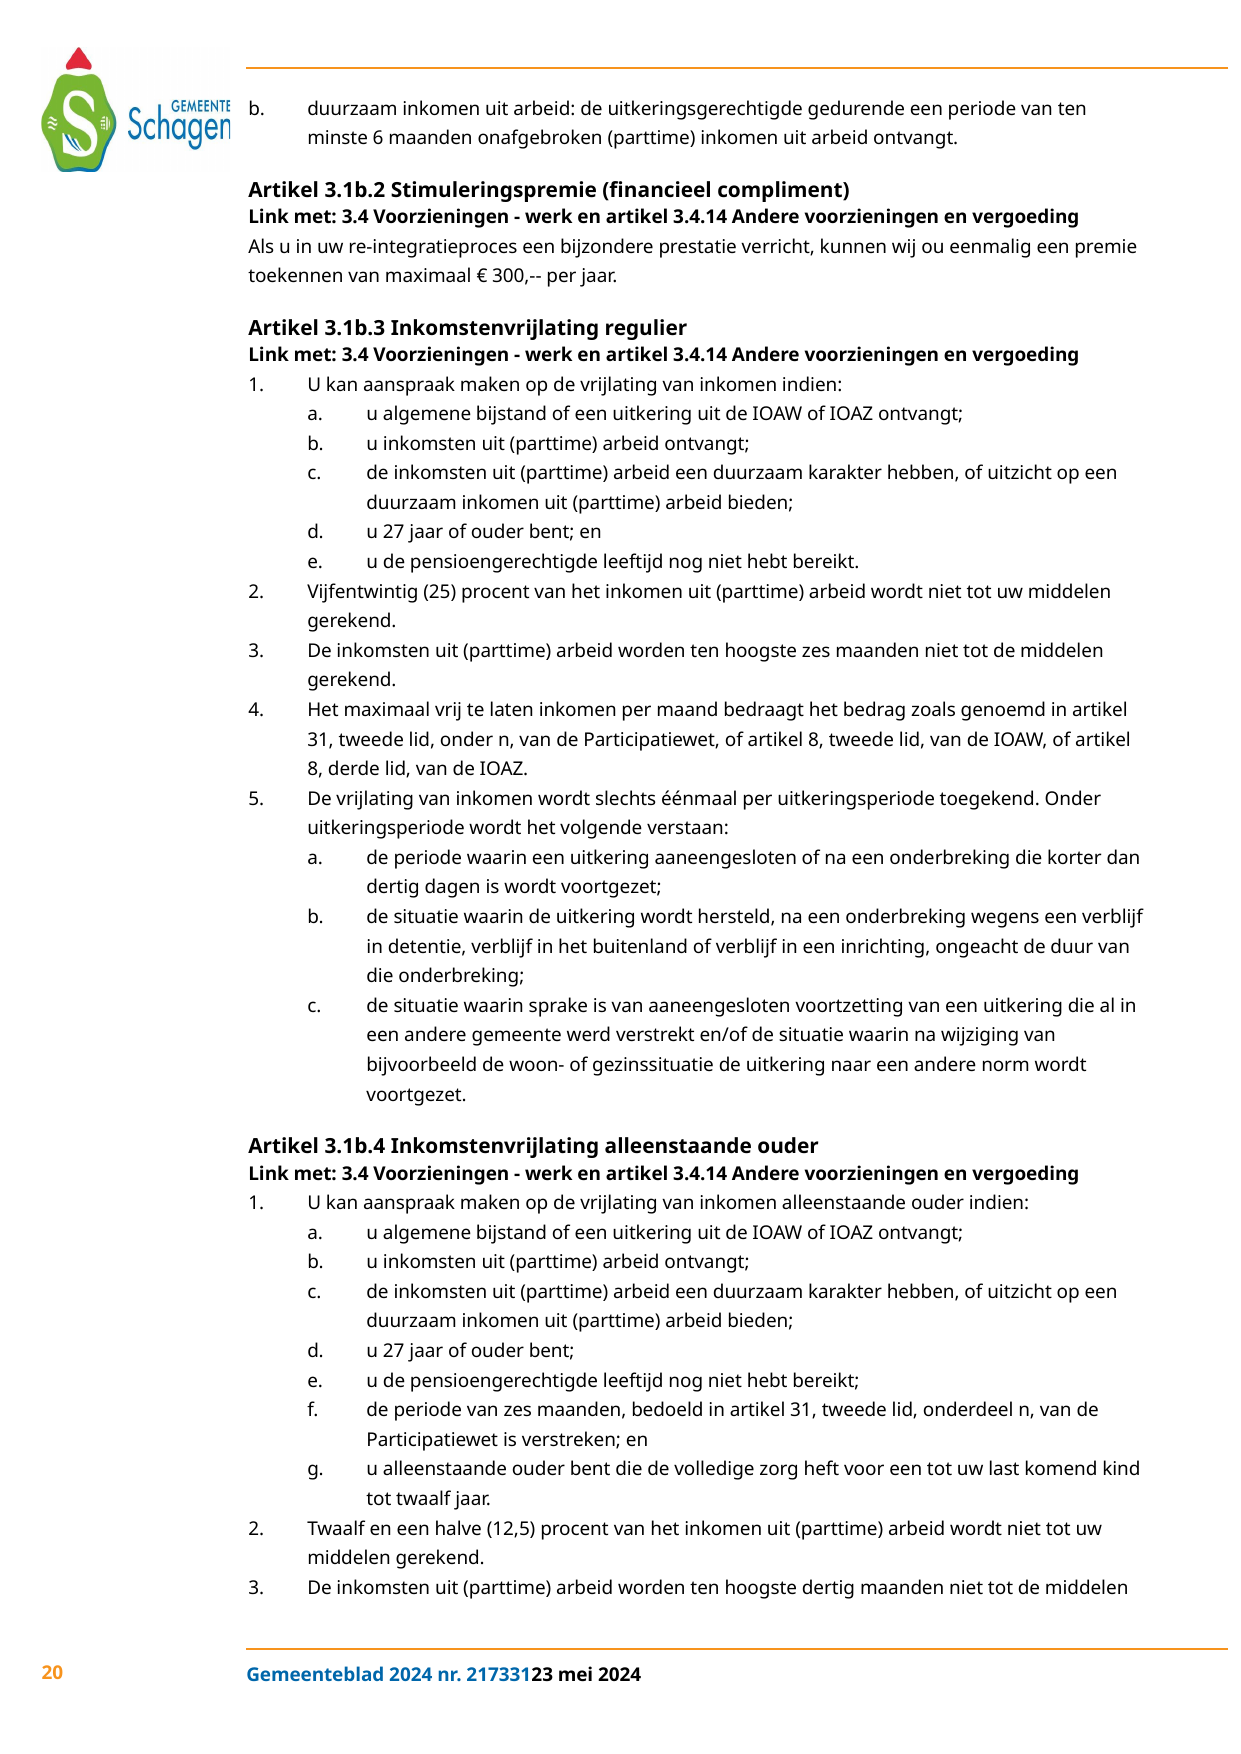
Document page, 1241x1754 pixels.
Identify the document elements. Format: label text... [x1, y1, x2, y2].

list u inkomsten uit (parttime) arbeid ontvangt; [307, 430, 1152, 456]
list u de pensioengerechtigde leeftijd nog niet hebt bereikt; [307, 1367, 1152, 1392]
text Artikel 3.1b.2 Stimuleringspremie (financieel compliment) [248, 175, 1152, 203]
list duurzaam inkomen uit arbeid: de uitkeringsgerechtigde gedurende een periode van ten minste 6 maanden onafgebroken (parttime) inkomen uit arbeid ontvangt. [248, 95, 1152, 150]
list Twaalf en een halve (12,5) procent van het inkomen uit (parttime) arbeid wordt niet tot uw middelen gerekend. [248, 1515, 1152, 1570]
list De inkomsten uit (parttime) arbeid worden ten hoogste dertig maanden niet tot de middelen [248, 1574, 1152, 1599]
list U kan aanspraak maken op de vrijlating van inkomen indien: [248, 371, 1152, 397]
list u alleenstaande ouder bent die de volledige zorg heft voor een tot uw last komend kind tot twaalf jaar. [307, 1456, 1152, 1511]
list de periode waarin een uitkering aaneengesloten of na een onderbreking die korter dan dertig dagen is wordt voortgezet; [307, 844, 1152, 899]
list De inkomsten uit (parttime) arbeid worden ten hoogste zes maanden niet tot de middelen gerekend. [248, 637, 1152, 692]
list u 27 jaar of ouder bent; en [307, 519, 1152, 544]
text Artikel 3.1b.4 Inkomstenvrijlating alleenstaande ouder [248, 1131, 1152, 1160]
text Link met: 3.4 Voorzieningen - werk en artikel 3.4.14 Andere voorzieningen en vergoeding [248, 341, 1152, 367]
list u algemene bijstand of een uitkering uit de IOAW of IOAZ ontvangt; [307, 1219, 1152, 1244]
list u inkomsten uit (parttime) arbeid ontvangt; [307, 1248, 1152, 1274]
list De vrijlating van inkomen wordt slechts éénmaal per uitkeringsperiode toegekend. Onder uitkeringsperiode wordt het volgende verstaan: [248, 785, 1152, 840]
text Artikel 3.1b.3 Inkomstenvrijlating regulier [248, 313, 1152, 341]
list de periode van zes maanden, bedoeld in artikel 31, tweede lid, onderdeel n, van de Participatiewet is verstreken; en [307, 1396, 1152, 1452]
list Vijfentwintig (25) procent van het inkomen uit (parttime) arbeid wordt niet tot uw middelen gerekend. [248, 578, 1152, 633]
list u algemene bijstand of een uitkering uit de IOAW of IOAZ ontvangt; [307, 400, 1152, 426]
list u de pensioengerechtigde leeftijd nog niet hebt bereikt. [307, 548, 1152, 574]
text Link met: 3.4 Voorzieningen - werk en artikel 3.4.14 Andere voorzieningen en vergoeding [248, 1160, 1152, 1185]
list u 27 jaar of ouder bent; [307, 1337, 1152, 1363]
list U kan aanspraak maken op de vrijlating van inkomen alleenstaande ouder indien: [248, 1189, 1152, 1215]
text Link met: 3.4 Voorzieningen - werk en artikel 3.4.14 Andere voorzieningen en vergoeding [248, 203, 1152, 229]
list de inkomsten uit (parttime) arbeid een duurzaam karakter hebben, of uitzicht op een duurzaam inkomen uit (parttime) arbeid bieden; [307, 1278, 1152, 1333]
list Het maximaal vrij te laten inkomen per maand bedraagt het bedrag zoals genoemd in artikel 31, tweede lid, onder n, van de Participatiewet, of artikel 8, tweede lid, van de IOAW, of artikel 8, derde lid, van de IOAZ. [248, 696, 1152, 781]
list de inkomsten uit (parttime) arbeid een duurzaam karakter hebben, of uitzicht op een duurzaam inkomen uit (parttime) arbeid bieden; [307, 459, 1152, 515]
text Als u in uw re-integratieproces een bijzondere prestatie verricht, kunnen wij ou eenmalig een premie toekennen van maximaal € 300,-- per jaar. [248, 233, 1152, 288]
list de situatie waarin sprake is van aaneengesloten voortzetting van een uitkering die al in een andere gemeente werd verstrekt en/of de situatie waarin na wijziging van bijvoorbeeld de woon- of gezinssituatie de uitkering naar een andere norm wordt voortgezet. [307, 992, 1152, 1107]
picture [41, 47, 231, 172]
list de situatie waarin de uitkering wordt hersteld, na een onderbreking wegens een verblijf in detentie, verblijf in het buitenland of verblijf in een inrichting, ongeacht de duur van die onderbreking; [307, 903, 1152, 988]
